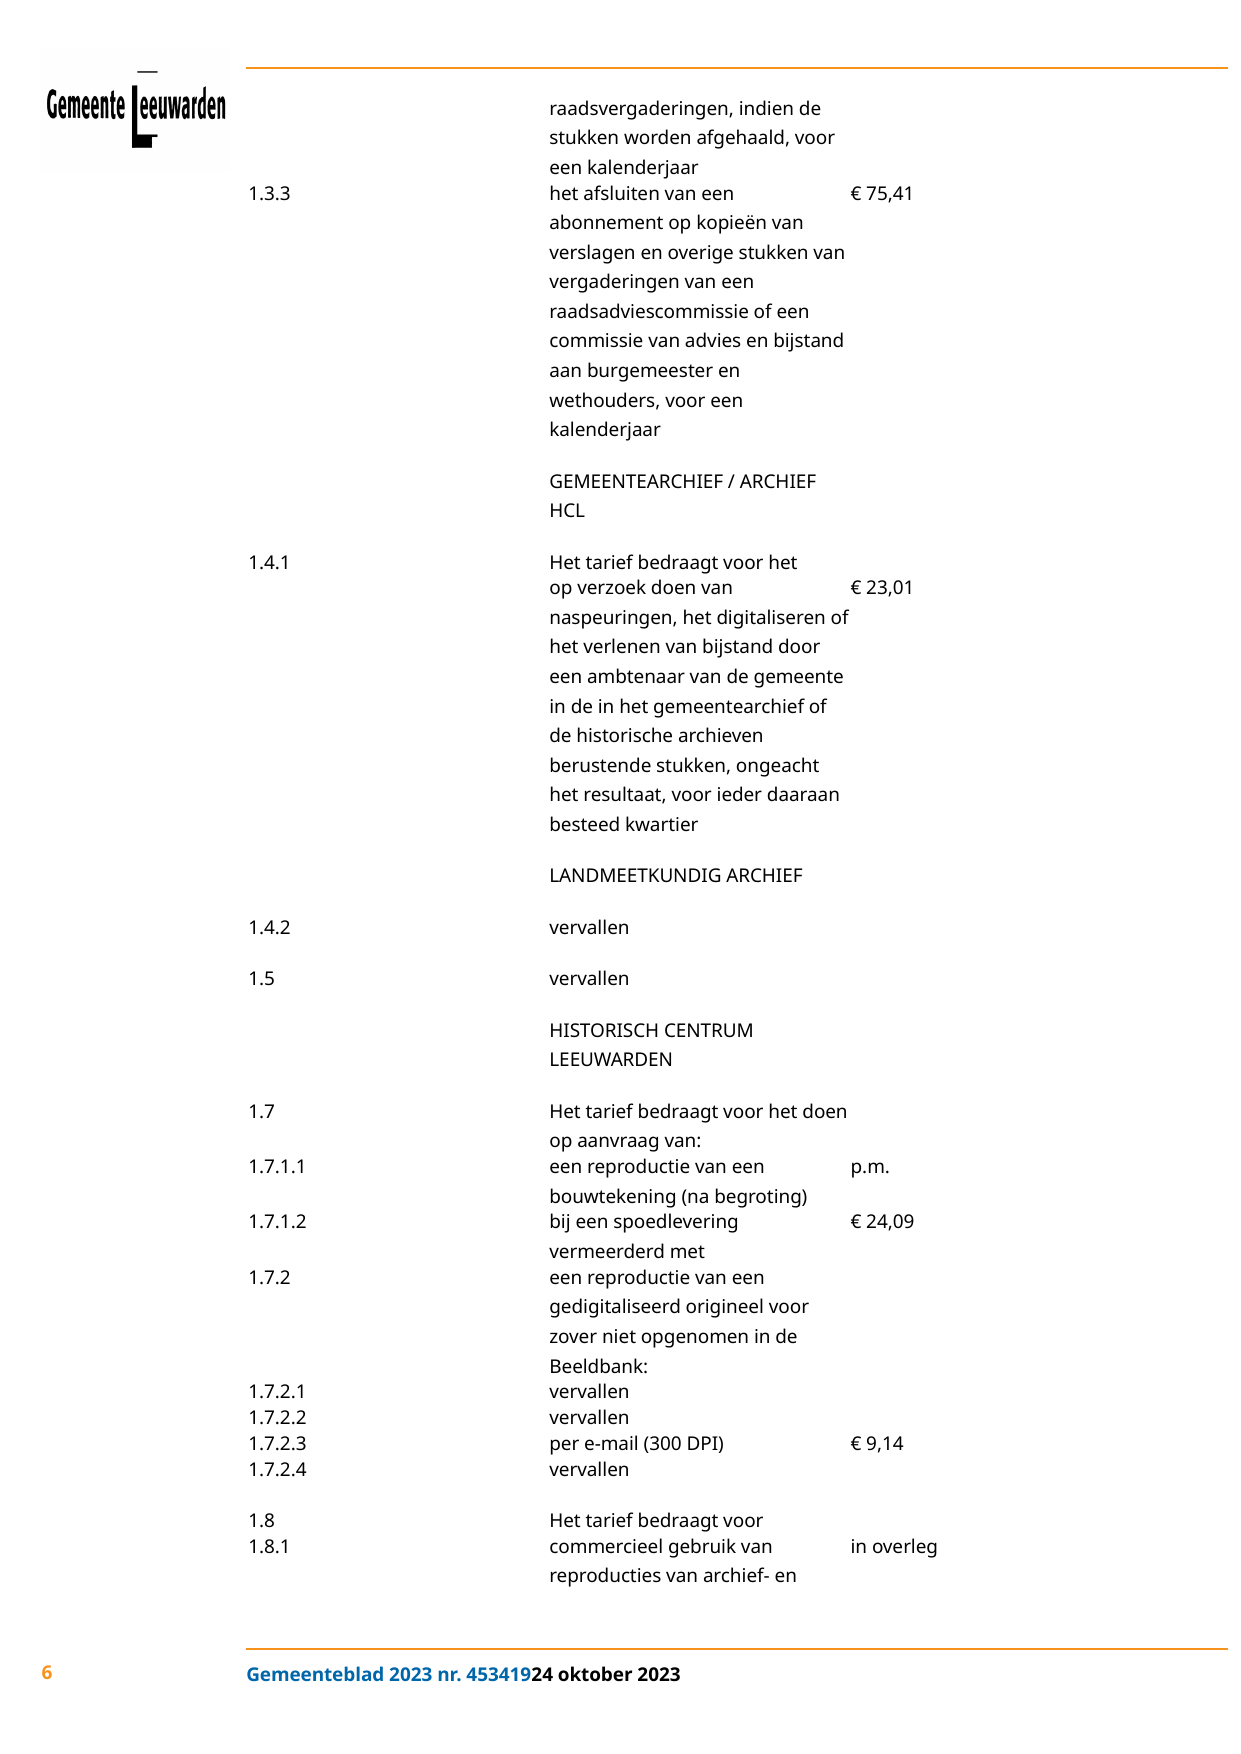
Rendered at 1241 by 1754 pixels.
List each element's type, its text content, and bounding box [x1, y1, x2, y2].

table_cell € 9,14 [850, 1430, 1152, 1456]
table_cell [850, 1073, 1152, 1098]
table_cell in overleg [850, 1533, 1152, 1588]
table_cell [248, 940, 549, 966]
table_cell commercieel gebruik van reproducties van archief- en [549, 1533, 850, 1588]
table_cell [549, 442, 850, 468]
table_cell Het tarief bedraagt voor het [549, 549, 850, 574]
table_cell 1.7 [248, 1098, 549, 1153]
table_cell [850, 966, 1152, 991]
table_cell [850, 442, 1152, 468]
table_cell [850, 1017, 1152, 1072]
table_cell Het tarief bedraagt voor [549, 1507, 850, 1533]
table_cell een reproductie van een bouwtekening (na begroting) [549, 1154, 850, 1209]
table_cell [549, 837, 850, 863]
table_cell [850, 95, 1152, 180]
table_cell [850, 1098, 1152, 1153]
table_cell [248, 1017, 549, 1072]
table_cell GEMEENTEARCHIEF / ARCHIEF HCL [549, 468, 850, 523]
table_cell [549, 523, 850, 549]
table_cell [248, 468, 549, 523]
table_cell bij een spoedlevering vermeerderd met [549, 1209, 850, 1264]
table_cell [850, 863, 1152, 888]
table_cell 1.7.1.1 [248, 1154, 549, 1209]
table_cell per e-mail (300 DPI) [549, 1430, 850, 1456]
table_cell vervallen [549, 1456, 850, 1481]
table_cell [248, 1073, 549, 1098]
table_cell 1.8 [248, 1507, 549, 1533]
table_cell LANDMEETKUNDIG ARCHIEF [549, 863, 850, 888]
table_cell [850, 914, 1152, 940]
table_cell het afsluiten van een abonnement op kopieën van verslagen en overige stukken van vergaderingen van een raadsadviescommissie of een commissie van advies en bijstand aan burgemeester en wethouders, voor een kalenderjaar [549, 180, 850, 442]
table_cell Het tarief bedraagt voor het doen op aanvraag van: [549, 1098, 850, 1153]
table_cell 1.4.2 [248, 914, 549, 940]
table_cell HISTORISCH CENTRUM LEEUWARDEN [549, 1017, 850, 1072]
table_cell € 23,01 [850, 575, 1152, 837]
table_cell [850, 889, 1152, 914]
table_cell op verzoek doen van naspeuringen, het digitaliseren of het verlenen van bijstand door een ambtenaar van de gemeente in de in het gemeentearchief of de historische archieven berustende stukken, ongeacht het resultaat, voor ieder daaraan besteed kwartier [549, 575, 850, 837]
table_cell een reproductie van een gedigitaliseerd origineel voor zover niet opgenomen in de Beeldbank: [549, 1264, 850, 1378]
table_cell 1.3.3 [248, 180, 549, 442]
table_cell [850, 468, 1152, 523]
table_cell [850, 1456, 1152, 1481]
table_cell raadsvergaderingen, indien de stukken worden afgehaald, voor een kalenderjaar [549, 95, 850, 180]
table_cell [248, 95, 549, 180]
table_cell [850, 1379, 1152, 1404]
table_cell [850, 1507, 1152, 1533]
table_cell vervallen [549, 914, 850, 940]
table_cell vervallen [549, 1379, 850, 1404]
table_cell [549, 991, 850, 1017]
table_cell 1.7.2.1 [248, 1379, 549, 1404]
picture [41, 47, 231, 172]
table_cell [850, 549, 1152, 574]
table_cell [248, 991, 549, 1017]
table_cell [850, 1264, 1152, 1378]
table_cell [850, 940, 1152, 966]
table_cell [248, 575, 549, 837]
table_cell 1.7.2 [248, 1264, 549, 1378]
table_cell 1.8.1 [248, 1533, 549, 1588]
table_cell [850, 837, 1152, 863]
table_cell [248, 889, 549, 914]
table_cell vervallen [549, 1404, 850, 1430]
table_cell [549, 940, 850, 966]
table_cell [850, 1481, 1152, 1507]
table_cell [248, 1481, 549, 1507]
table_cell 1.7.1.2 [248, 1209, 549, 1264]
table_cell [850, 523, 1152, 549]
table_cell € 24,09 [850, 1209, 1152, 1264]
table_cell [549, 1073, 850, 1098]
table_cell 1.4.1 [248, 549, 549, 574]
table_cell [248, 523, 549, 549]
table_cell 1.7.2.2 [248, 1404, 549, 1430]
table_cell 1.7.2.4 [248, 1456, 549, 1481]
table_cell vervallen [549, 966, 850, 991]
table_cell [549, 889, 850, 914]
table_cell 1.5 [248, 966, 549, 991]
table_cell [549, 1481, 850, 1507]
table_cell [850, 1404, 1152, 1430]
table_cell 1.7.2.3 [248, 1430, 549, 1456]
table_cell € 75,41 [850, 180, 1152, 442]
table_cell [248, 837, 549, 863]
table_cell p.m. [850, 1154, 1152, 1209]
table_cell [850, 991, 1152, 1017]
table_cell [248, 442, 549, 468]
table_cell [248, 863, 549, 888]
